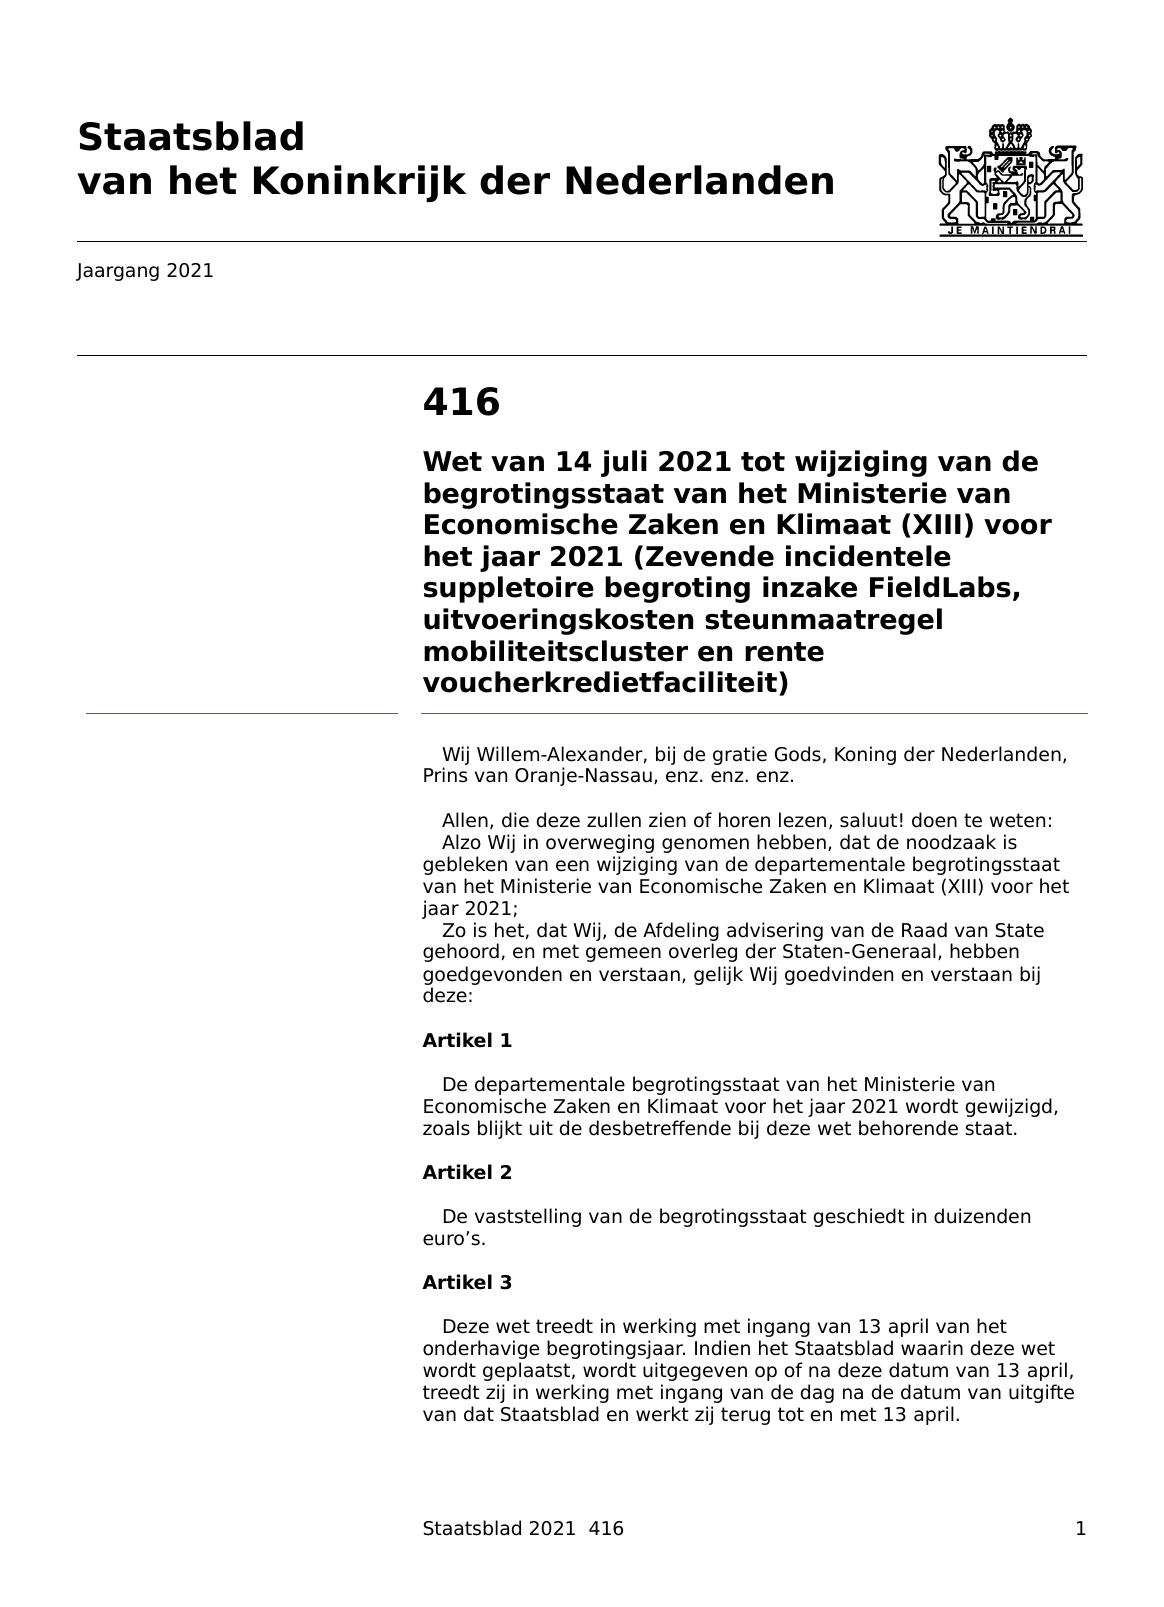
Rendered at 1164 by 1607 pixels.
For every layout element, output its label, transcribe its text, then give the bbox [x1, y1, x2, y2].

text Zo is het, dat Wij, de Afdeling advisering van de Raad van State gehoord, en met gemeen overleg der Staten-Generaal, hebben goedgevonden en verstaan, gelijk Wij goedvinden en verstaan bij deze: [422, 919, 1087, 1007]
text Alzo Wij in overweging genomen hebben, dat de noodzaak is gebleken van een wijziging van de departementale begrotingsstaat van het Ministerie van Economische Zaken en Klimaat (XIII) voor het jaar 2021; [422, 832, 1087, 919]
text Allen, die deze zullen zien of horen lezen, saluut! doen te weten: [422, 809, 1087, 832]
subtitle Artikel 2 [422, 1162, 1087, 1184]
text Wij Willem-Alexander, bij de gratie Gods, Koning der Nederlanden, Prins van Oranje-Nassau, enz. enz. enz. [422, 743, 1087, 787]
subtitle Artikel 3 [422, 1272, 1087, 1294]
text De departementale begrotingsstaat van het Ministerie van Economische Zaken en Klimaat voor het jaar 2021 wordt gewijzigd, zoals blijkt uit de desbetreffende bij deze wet behorende staat. [422, 1074, 1087, 1140]
subtitle 416 [422, 381, 1087, 424]
text Deze wet treedt in werking met ingang van 13 april van het onderhavige begrotingsjaar. Indien het Staatsblad waarin deze wet wordt geplaatst, wordt uitgegeven op of na deze datum van 13 april, treedt zij in werking met ingang van de dag na de datum van uitgifte van dat Staatsblad en werkt zij terug tot en met 13 april. [422, 1316, 1087, 1426]
subtitle Artikel 1 [422, 1029, 1087, 1052]
table_header [886, 100, 1087, 241]
picture [936, 115, 1087, 240]
text Wet van 14 juli 2021 tot wijziging van de begrotingsstaat van het Ministerie van Economische Zaken en Klimaat (XIII) voor het jaar 2021 (Zevende incidentele suppletoire begroting inzake FieldLabs, uitvoeringskosten steunmaatregel mobiliteitscluster en rente voucherkredietfaciliteit) [422, 447, 1087, 699]
table_cell Jaargang 2021 [77, 242, 1087, 355]
table_header Staatsblad van het Koninkrijk der Nederlanden [77, 100, 886, 241]
text De vaststelling van de begrotingsstaat geschiedt in duizenden euro’s. [422, 1206, 1087, 1250]
